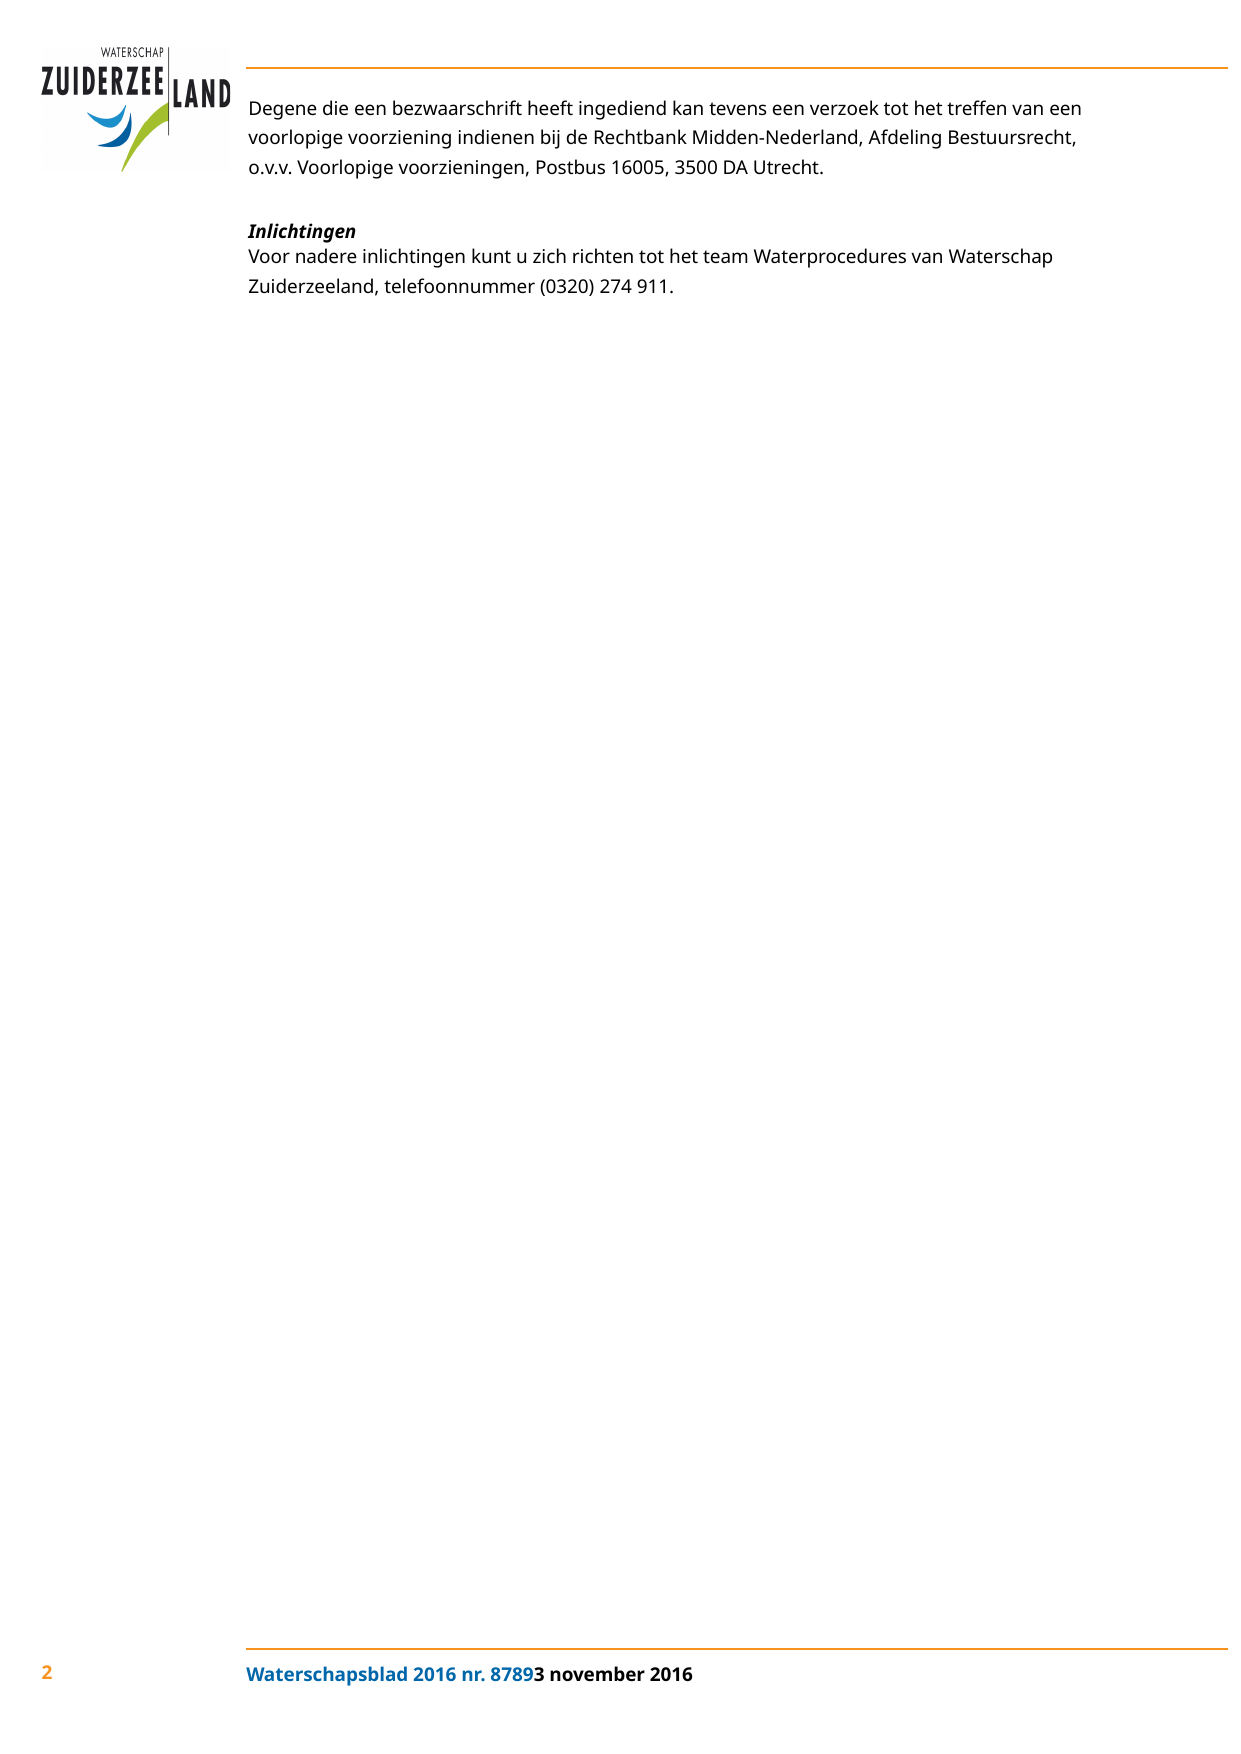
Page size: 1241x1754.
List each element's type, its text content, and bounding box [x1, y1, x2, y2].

text Inlichtingen [248, 218, 1152, 244]
picture [41, 47, 231, 172]
text Degene die een bezwaarschrift heeft ingediend kan tevens een verzoek tot het treffen van een voorlopige voorziening indienen bij de Rechtbank Midden-Nederland, Afdeling Bestuursrecht, o.v.v. Voorlopige voorzieningen, Postbus 16005, 3500 DA Utrecht. [248, 95, 1152, 180]
text Voor nadere inlichtingen kunt u zich richten tot het team Waterprocedures van Waterschap Zuiderzeeland, telefoonnummer (0320) 274 911. [248, 244, 1152, 299]
